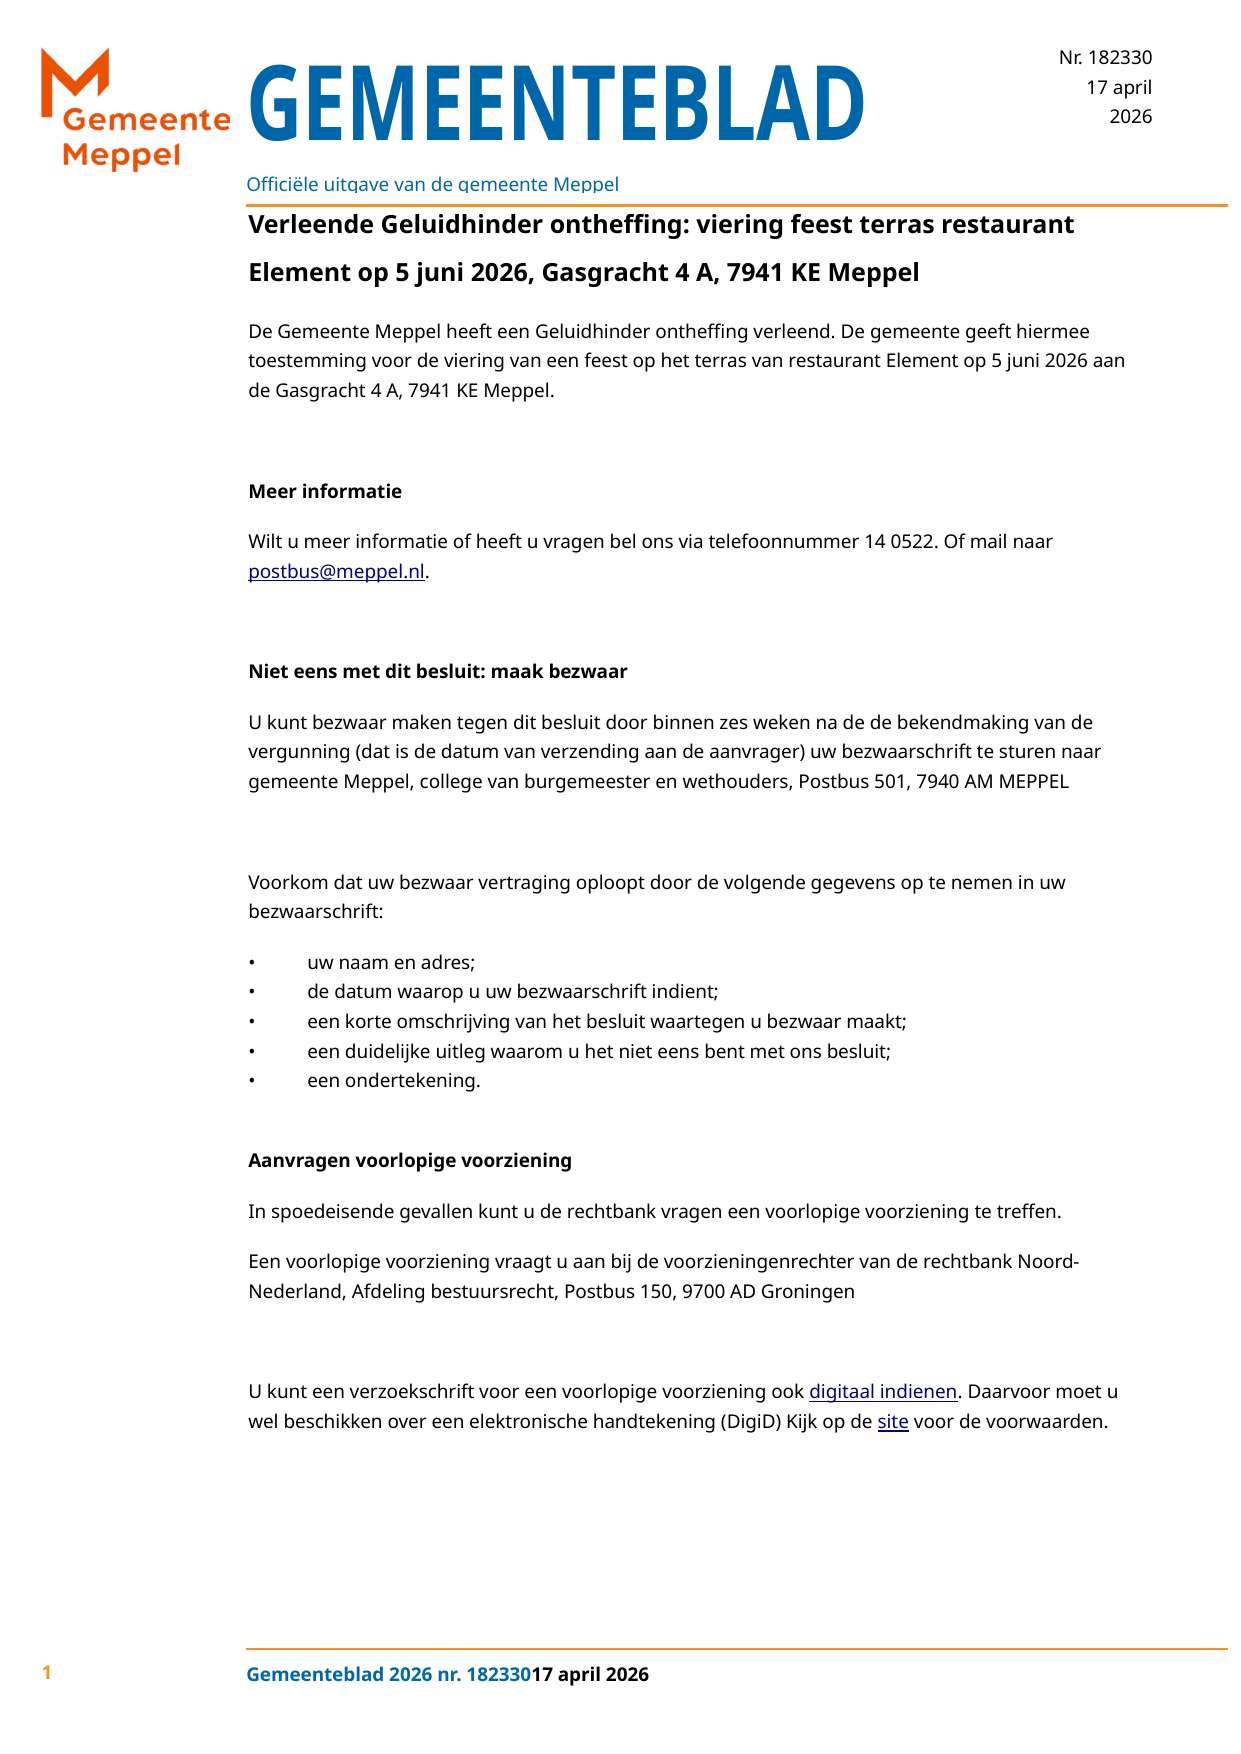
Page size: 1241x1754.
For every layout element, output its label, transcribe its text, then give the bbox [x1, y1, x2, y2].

text Meer informatie [248, 478, 1152, 504]
text De Gemeente Meppel heeft een Geluidhinder ontheffing verleend. De gemeente geeft hiermee toestemming voor de viering van een feest op het terras van restaurant Element op 5 juni 2026 aan de Gasgracht 4 A, 7941 KE Meppel. [248, 318, 1152, 403]
text Aanvragen voorlopige voorziening [248, 1147, 1152, 1173]
list uw naam en adres; [248, 949, 1152, 975]
list een ondertekening. [248, 1067, 1152, 1093]
picture [41, 47, 231, 172]
list de datum waarop u uw bezwaarschrift indient; [248, 979, 1152, 1004]
text Voorkom dat uw bezwaar vertraging oploopt door de volgende gegevens op te nemen in uw bezwaarschrift: [248, 869, 1152, 924]
text Verleende Geluidhinder ontheffing: viering feest terras restaurant Element op 5 juni 2026, Gasgracht 4 A, 7941 KE Meppel [248, 207, 1152, 288]
list een duidelijke uitleg waarom u het niet eens bent met ons besluit; [248, 1038, 1152, 1064]
text U kunt bezwaar maken tegen dit besluit door binnen zes weken na de de bekendmaking van de vergunning (dat is de datum van verzending aan de aanvrager) uw bezwaarschrift te sturen naar gemeente Meppel, college van burgemeester en wethouders, Postbus 501, 7940 AM MEPPEL [248, 709, 1152, 794]
text In spoedeisende gevallen kunt u de rechtbank vragen een voorlopige voorziening te treffen. [248, 1198, 1152, 1224]
list een korte omschrijving van het besluit waartegen u bezwaar maakt; [248, 1008, 1152, 1034]
text Wilt u meer informatie of heeft u vragen bel ons via telefoonnummer 14 0522. Of mail naar postbus@meppel.nl. [248, 528, 1152, 584]
text Een voorlopige voorziening vraagt u aan bij de voorzieningenrechter van de rechtbank Noord-Nederland, Afdeling bestuursrecht, Postbus 150, 9700 AD Groningen [248, 1248, 1152, 1304]
text U kunt een verzoekschrift voor een voorlopige voorziening ook digitaal indienen. Daarvoor moet u wel beschikken over een elektronische handtekening (DigiD) Kijk op de site voor de voorwaarden. [248, 1379, 1152, 1434]
text Niet eens met dit besluit: maak bezwaar [248, 659, 1152, 684]
